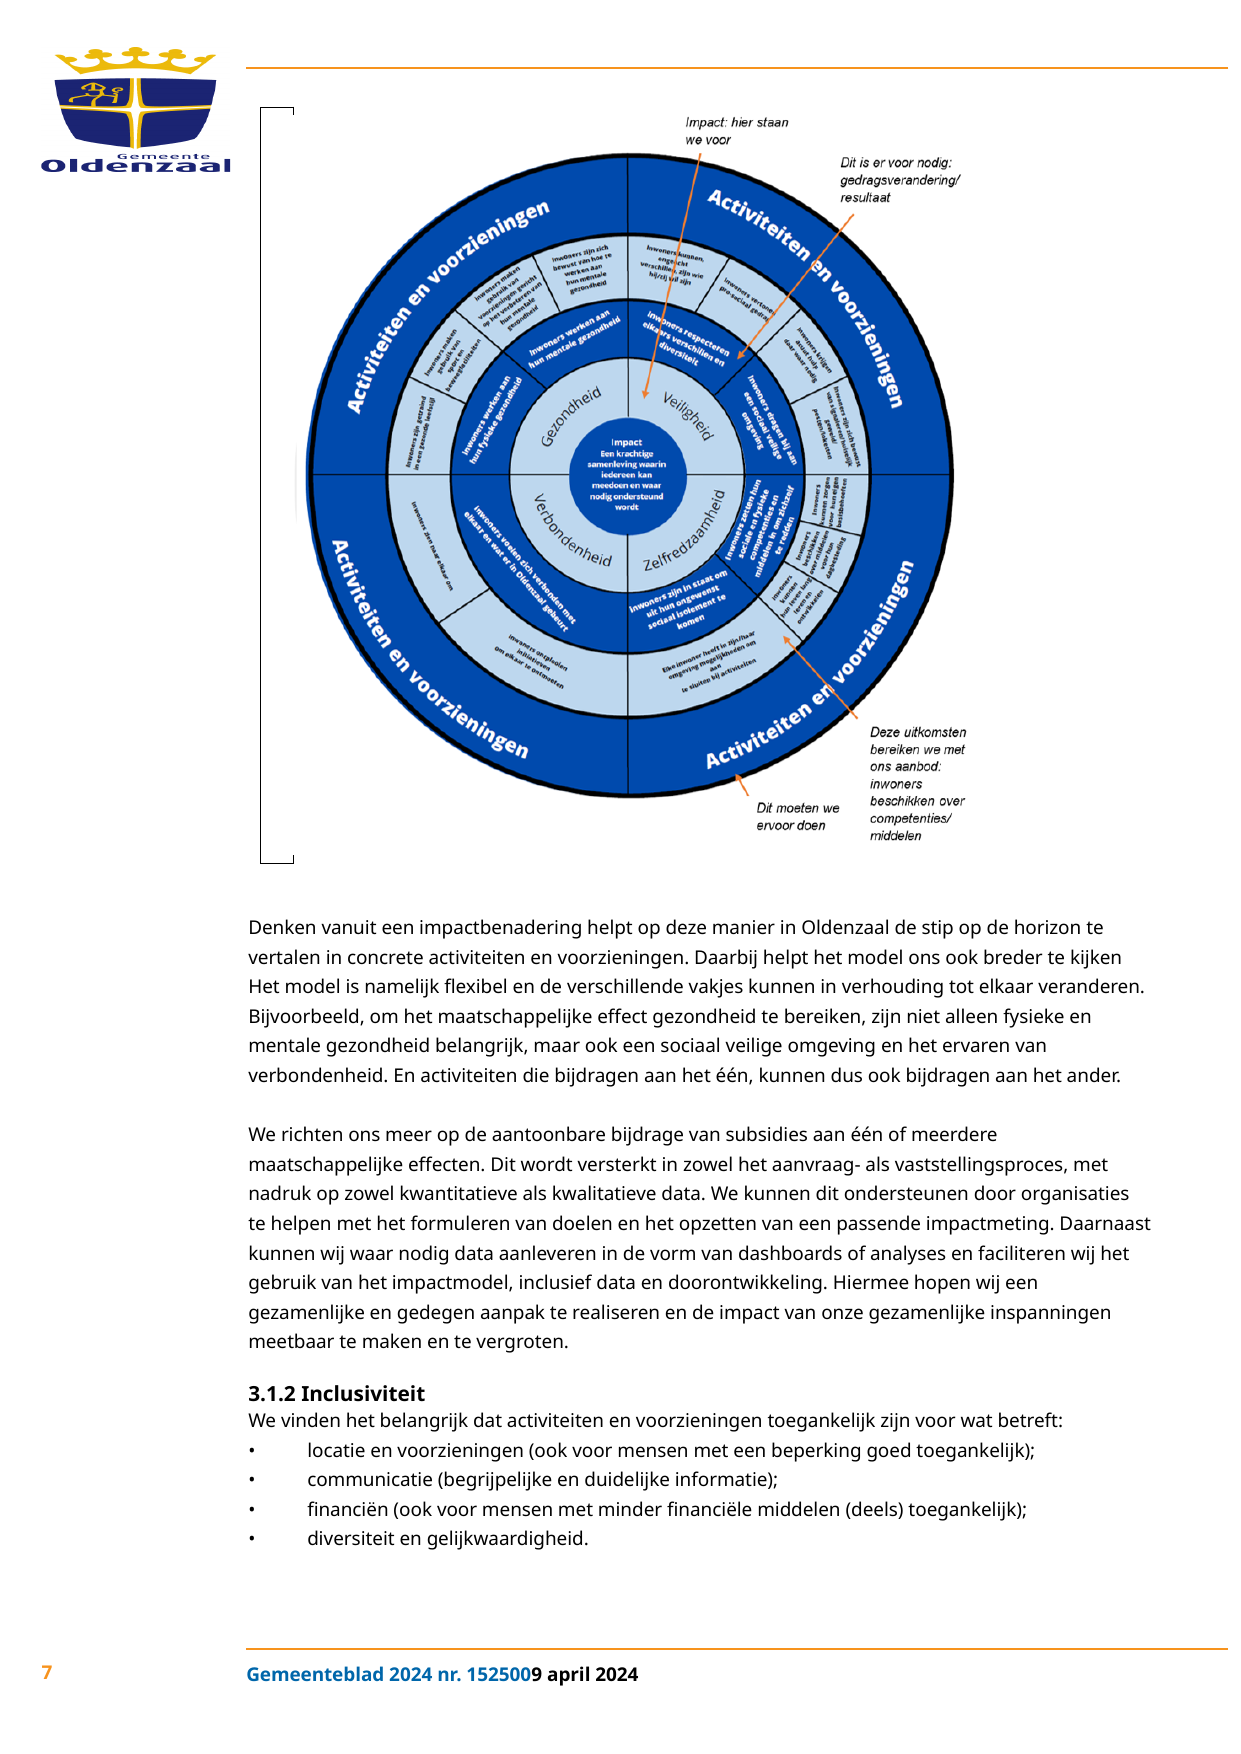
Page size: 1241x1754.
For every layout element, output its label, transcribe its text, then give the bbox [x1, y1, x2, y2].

text 3.1.2 Inclusiviteit [248, 1379, 1152, 1407]
list diversiteit en gelijkwaardigheid. [248, 1526, 1152, 1551]
list financiën (ook voor mensen met minder financiële middelen (deels) toegankelijk); [248, 1496, 1152, 1522]
text Denken vanuit een impactbenadering helpt op deze manier in Oldenzaal de stip op de horizon te vertalen in concrete activiteiten en voorzieningen. Daarbij helpt het model ons ook breder te kijken Het model is namelijk flexibel en de verschillende vakjes kunnen in verhouding tot elkaar veranderen. Bijvoorbeeld, om het maatschappelijke effect gezondheid te bereiken, zijn niet alleen fysieke en mentale gezondheid belangrijk, maar ook een sociaal veilige omgeving en het ervaren van verbondenheid. En activiteiten die bijdragen aan het één, kunnen dus ook bijdragen aan het ander. [248, 914, 1152, 1088]
text We richten ons meer op de aantoonbare bijdrage van subsidies aan één of meerdere maatschappelijke effecten. Dit wordt versterkt in zowel het aanvraag- als vaststellingsproces, met nadruk op zowel kwantitatieve als kwalitatieve data. We kunnen dit ondersteunen door organisaties te helpen met het formuleren van doelen en het opzetten van een passende impactmeting. Daarnaast kunnen wij waar nodig data aanleveren in de vorm van dashboards of analyses en faciliteren wij het gebruik van het impactmodel, inclusief data en doorontwikkeling. Hiermee hopen wij een gezamenlijke en gedegen aanpak te realiseren en de impact van onze gezamenlijke inspanningen meetbaar te maken en te vergroten. [248, 1121, 1152, 1354]
picture [41, 47, 231, 172]
text We vinden het belangrijk dat activiteiten en voorzieningen toegankelijk zijn voor wat betreft: [248, 1407, 1152, 1433]
picture [268, 115, 978, 855]
list communicatie (begrijpelijke en duidelijke informatie); [248, 1466, 1152, 1492]
list locatie en voorzieningen (ook voor mensen met een beperking goed toegankelijk); [248, 1437, 1152, 1463]
